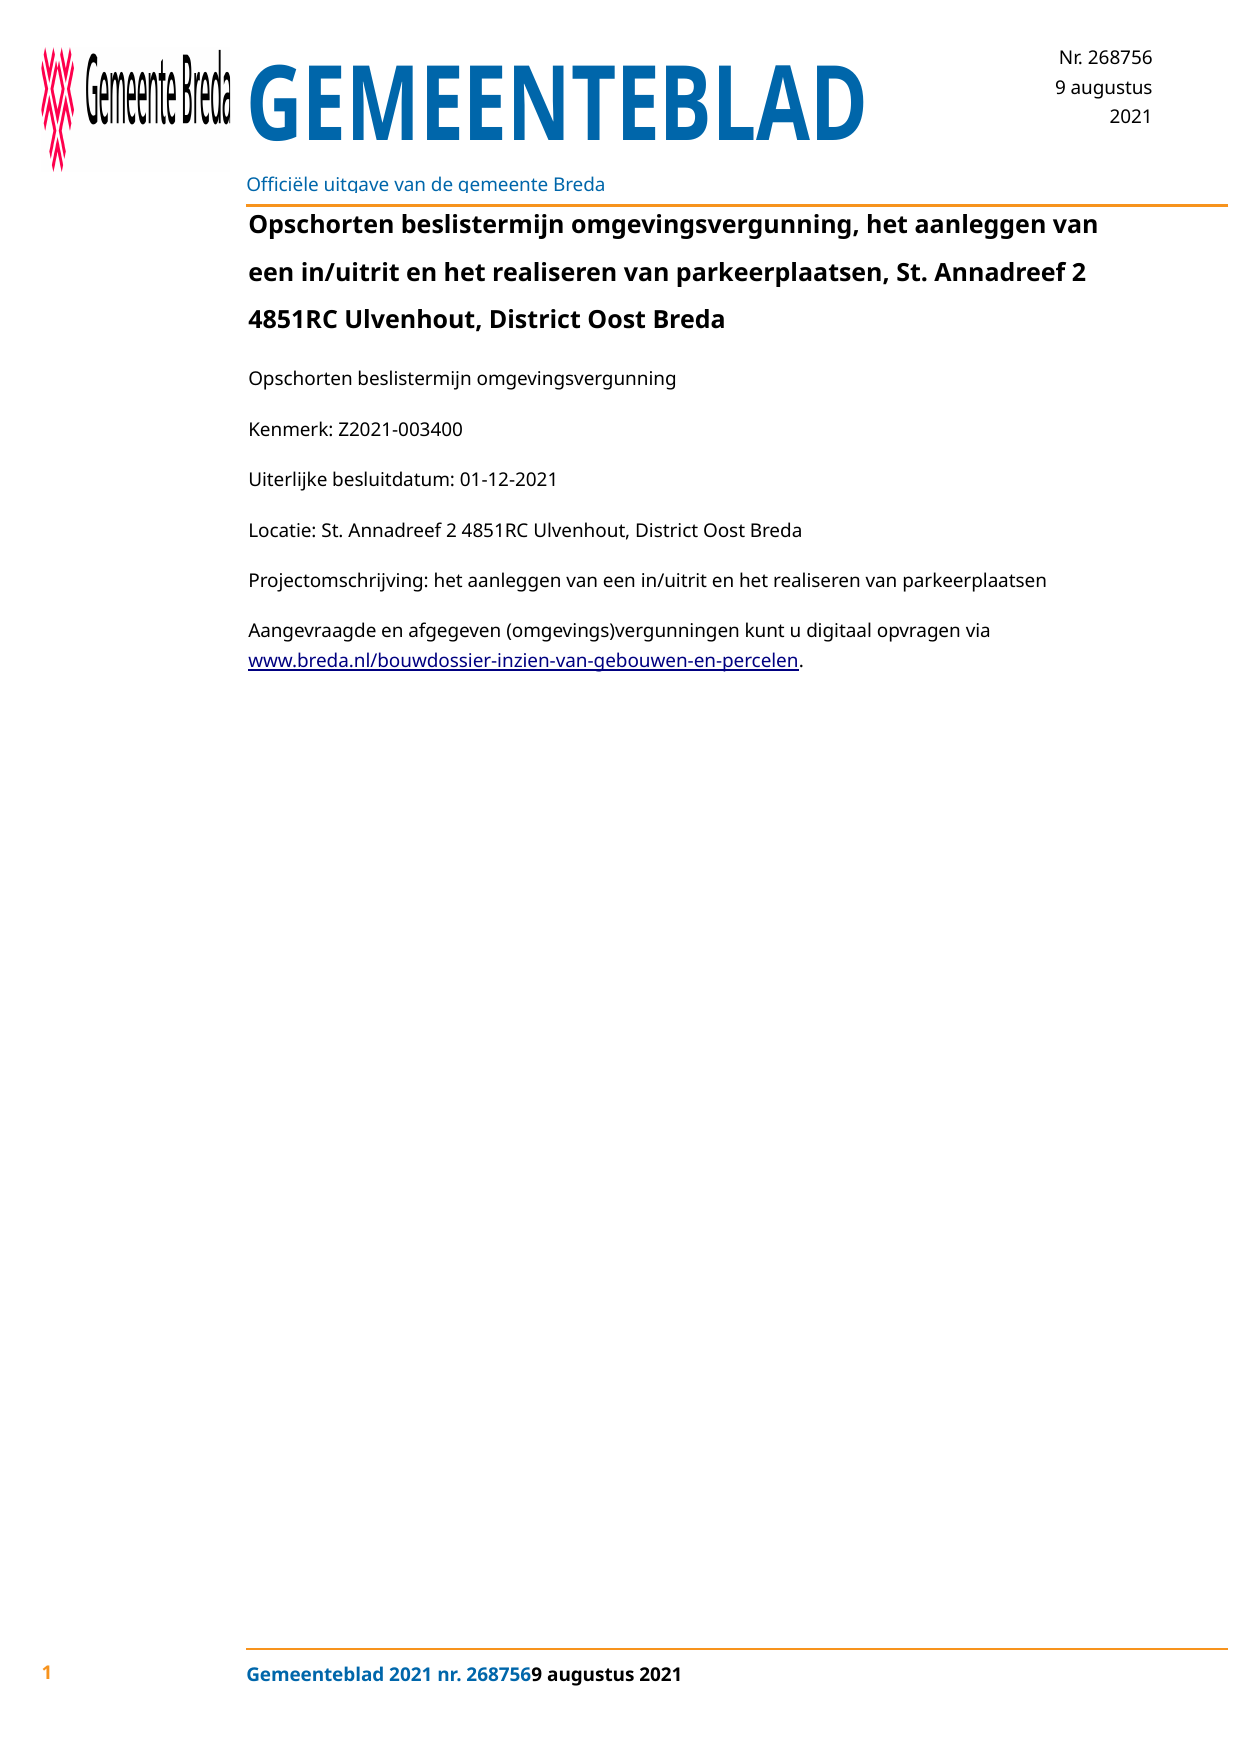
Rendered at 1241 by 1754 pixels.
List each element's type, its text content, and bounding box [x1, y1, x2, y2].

text Kenmerk: Z2021-003400 [248, 416, 1152, 442]
text Locatie: St. Annadreef 2 4851RC Ulvenhout, District Oost Breda [248, 517, 1152, 542]
text Projectomschrijving: het aanleggen van een in/uitrit en het realiseren van parkeerplaatsen [248, 567, 1152, 593]
picture [41, 47, 231, 172]
text Opschorten beslistermijn omgevingsvergunning, het aanleggen van een in/uitrit en het realiseren van parkeerplaatsen, St. Annadreef 2 4851RC Ulvenhout, District Oost Breda [248, 207, 1152, 336]
text Uiterlijke besluitdatum: 01-12-2021 [248, 466, 1152, 492]
text Opschorten beslistermijn omgevingsvergunning [248, 366, 1152, 391]
text Aangevraagde en afgegeven (omgevings)vergunningen kunt u digitaal opvragen via www.breda.nl/bouwdossier-inzien-van-gebouwen-en-percelen. [248, 618, 1152, 673]
